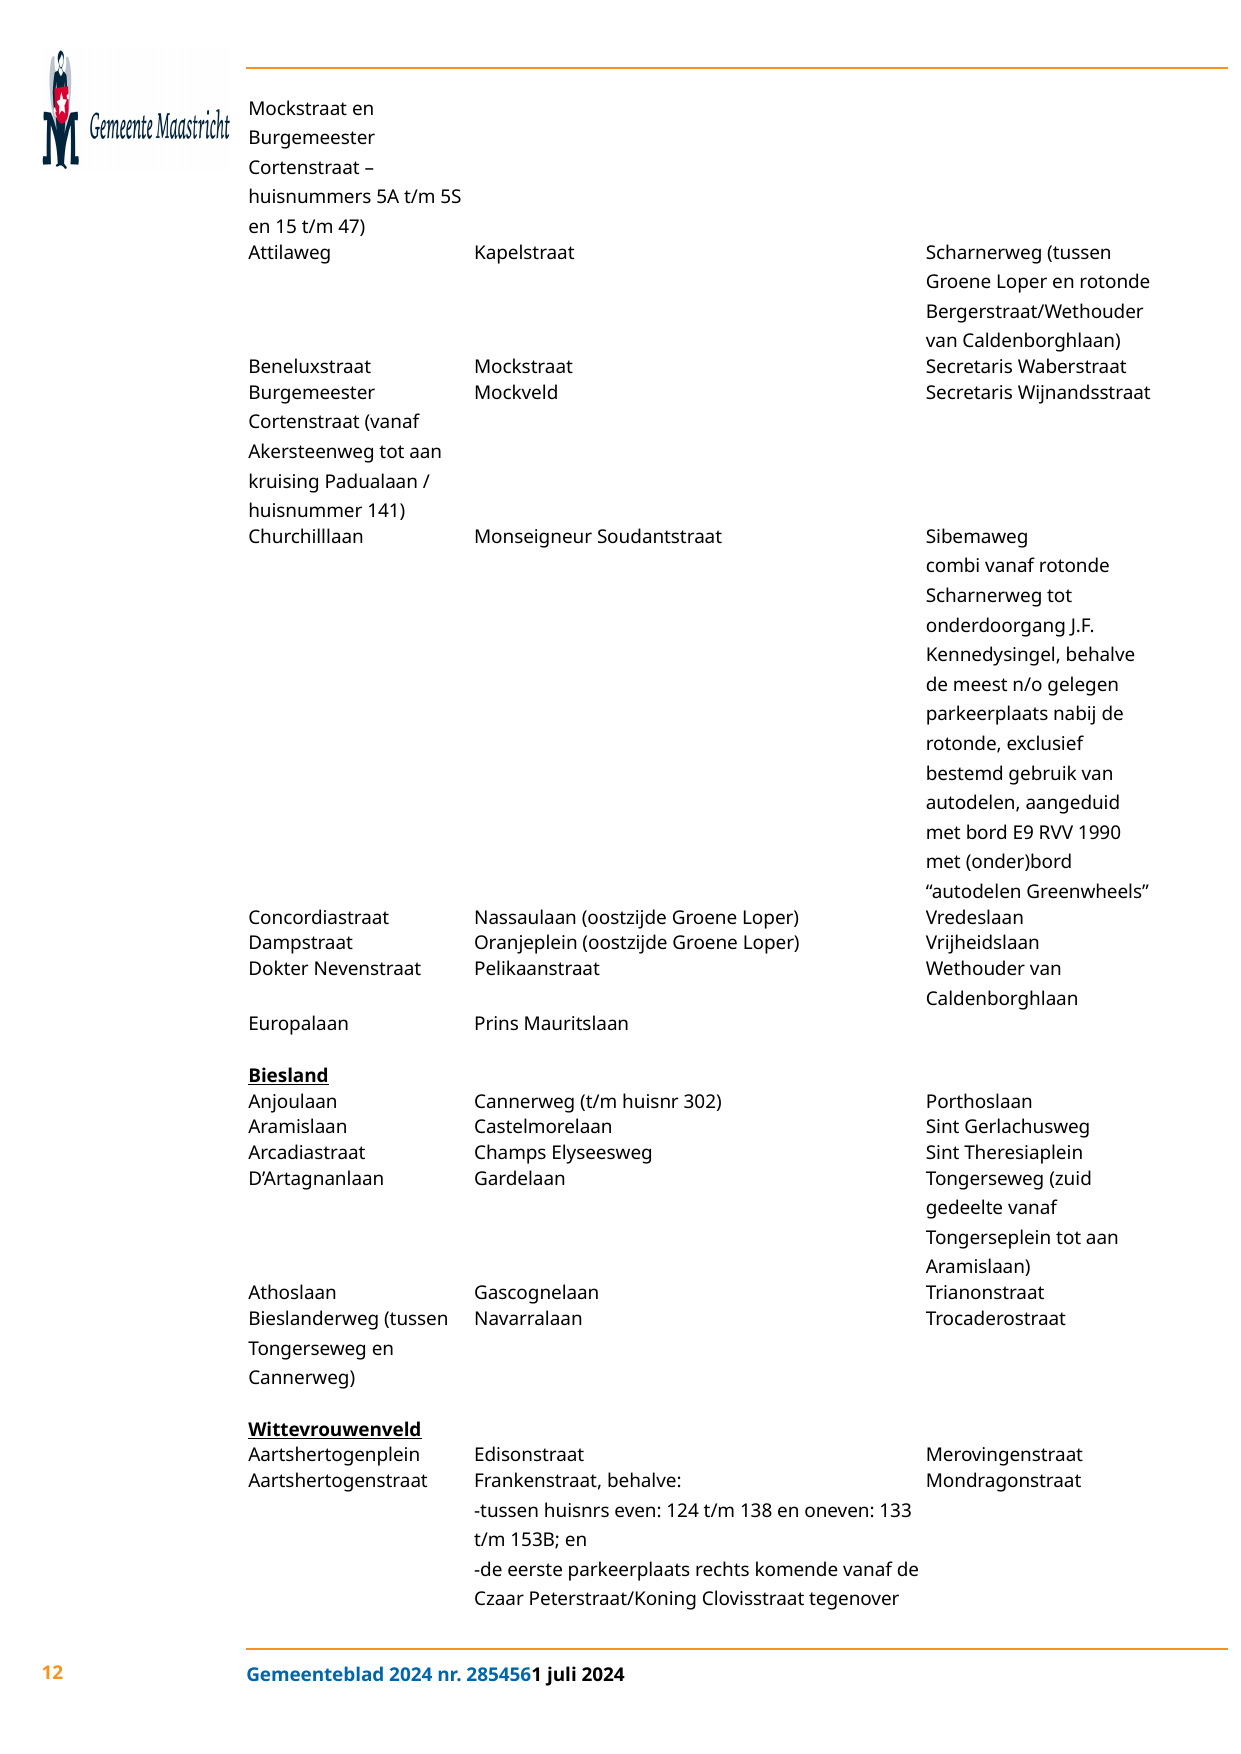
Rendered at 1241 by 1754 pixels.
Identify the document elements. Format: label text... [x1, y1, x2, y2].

table_cell Aartshertogenplein [248, 1442, 474, 1467]
table_cell Nassaulaan (oostzijde Groene Loper) [474, 904, 926, 929]
table_cell Tongerseweg (zuid gedeelte vanaf Tongerseplein tot aan Aramislaan) [926, 1165, 1152, 1279]
table_cell Cannerweg (t/m huisnr 302) [474, 1088, 926, 1113]
table_cell Arcadiastraat [248, 1139, 474, 1165]
table_cell [926, 95, 1152, 239]
table_cell Pelikaanstraat [474, 955, 926, 1011]
table_cell Mockstraat [474, 353, 926, 379]
table_cell Concordiastraat [248, 904, 474, 929]
table_cell Prins Mauritslaan [474, 1011, 926, 1036]
table_cell Mockstraat en Burgemeester Cortenstraat – huisnummers 5A t/m 5S en 15 t/m 47) [248, 95, 474, 239]
table_cell Frankenstraat, behalve: -tussen huisnrs even: 124 t/m 138 en oneven: 133 t/m 153B; en -de eerste parkeerplaats rechts komende vanaf de Czaar Peterstraat/Koning Clovisstraat tegenover [474, 1467, 926, 1611]
table_cell Mondragonstraat [926, 1467, 1152, 1611]
table_cell [248, 1036, 1152, 1062]
table_cell Vredeslaan [926, 904, 1152, 929]
table_cell Secretaris Wijnandsstraat [926, 379, 1152, 523]
table_cell Navarralaan [474, 1305, 926, 1390]
table_cell Gascognelaan [474, 1280, 926, 1305]
table_cell Europalaan [248, 1011, 474, 1036]
table_cell [474, 95, 926, 239]
table_cell Dampstraat [248, 930, 474, 955]
table_cell Beneluxstraat [248, 353, 474, 379]
table_cell Kapelstraat [474, 239, 926, 353]
table_cell Churchilllaan [248, 523, 474, 904]
table_cell Edisonstraat [474, 1442, 926, 1467]
table_cell Mockveld [474, 379, 926, 523]
table_cell Trocaderostraat [926, 1305, 1152, 1390]
table_cell Champs Elyseesweg [474, 1139, 926, 1165]
table_cell Dokter Nevenstraat [248, 955, 474, 1011]
table_cell Athoslaan [248, 1280, 474, 1305]
table_cell Wethouder van Caldenborghlaan [926, 955, 1152, 1011]
table_cell D’Artagnanlaan [248, 1165, 474, 1279]
table_cell Biesland [248, 1062, 1152, 1088]
table_cell Trianonstraat [926, 1280, 1152, 1305]
table_cell Aartshertogenstraat [248, 1467, 474, 1611]
picture [41, 47, 231, 172]
table_cell Sint Theresiaplein [926, 1139, 1152, 1165]
table_cell Oranjeplein (oostzijde Groene Loper) [474, 930, 926, 955]
table_cell Bieslanderweg (tussen Tongerseweg en Cannerweg) [248, 1305, 474, 1390]
table_cell Porthoslaan [926, 1088, 1152, 1113]
table_cell Attilaweg [248, 239, 474, 353]
table_cell Burgemeester Cortenstraat (vanaf Akersteenweg tot aan kruising Padualaan / huisnummer 141) [248, 379, 474, 523]
table_cell Gardelaan [474, 1165, 926, 1279]
table_cell Wittevrouwenveld [248, 1416, 1152, 1442]
table_cell Vrijheidslaan [926, 930, 1152, 955]
table_cell Anjoulaan [248, 1088, 474, 1113]
table_cell Merovingenstraat [926, 1442, 1152, 1467]
table_cell Sint Gerlachusweg [926, 1114, 1152, 1139]
table_cell Aramislaan [248, 1114, 474, 1139]
table_cell Castelmorelaan [474, 1114, 926, 1139]
table_cell [926, 1011, 1152, 1036]
table_cell Secretaris Waberstraat [926, 353, 1152, 379]
table_cell Sibemaweg combi vanaf rotonde Scharnerweg tot onderdoorgang J.F. Kennedysingel, behalve de meest n/o gelegen parkeerplaats nabij de rotonde, exclusief bestemd gebruik van autodelen, aangeduid met bord E9 RVV 1990 met (onder)bord “autodelen Greenwheels” [926, 523, 1152, 904]
table_cell Scharnerweg (tussen Groene Loper en rotonde Bergerstraat/Wethouder van Caldenborghlaan) [926, 239, 1152, 353]
table_cell [248, 1390, 1152, 1416]
table_cell Monseigneur Soudantstraat [474, 523, 926, 904]
